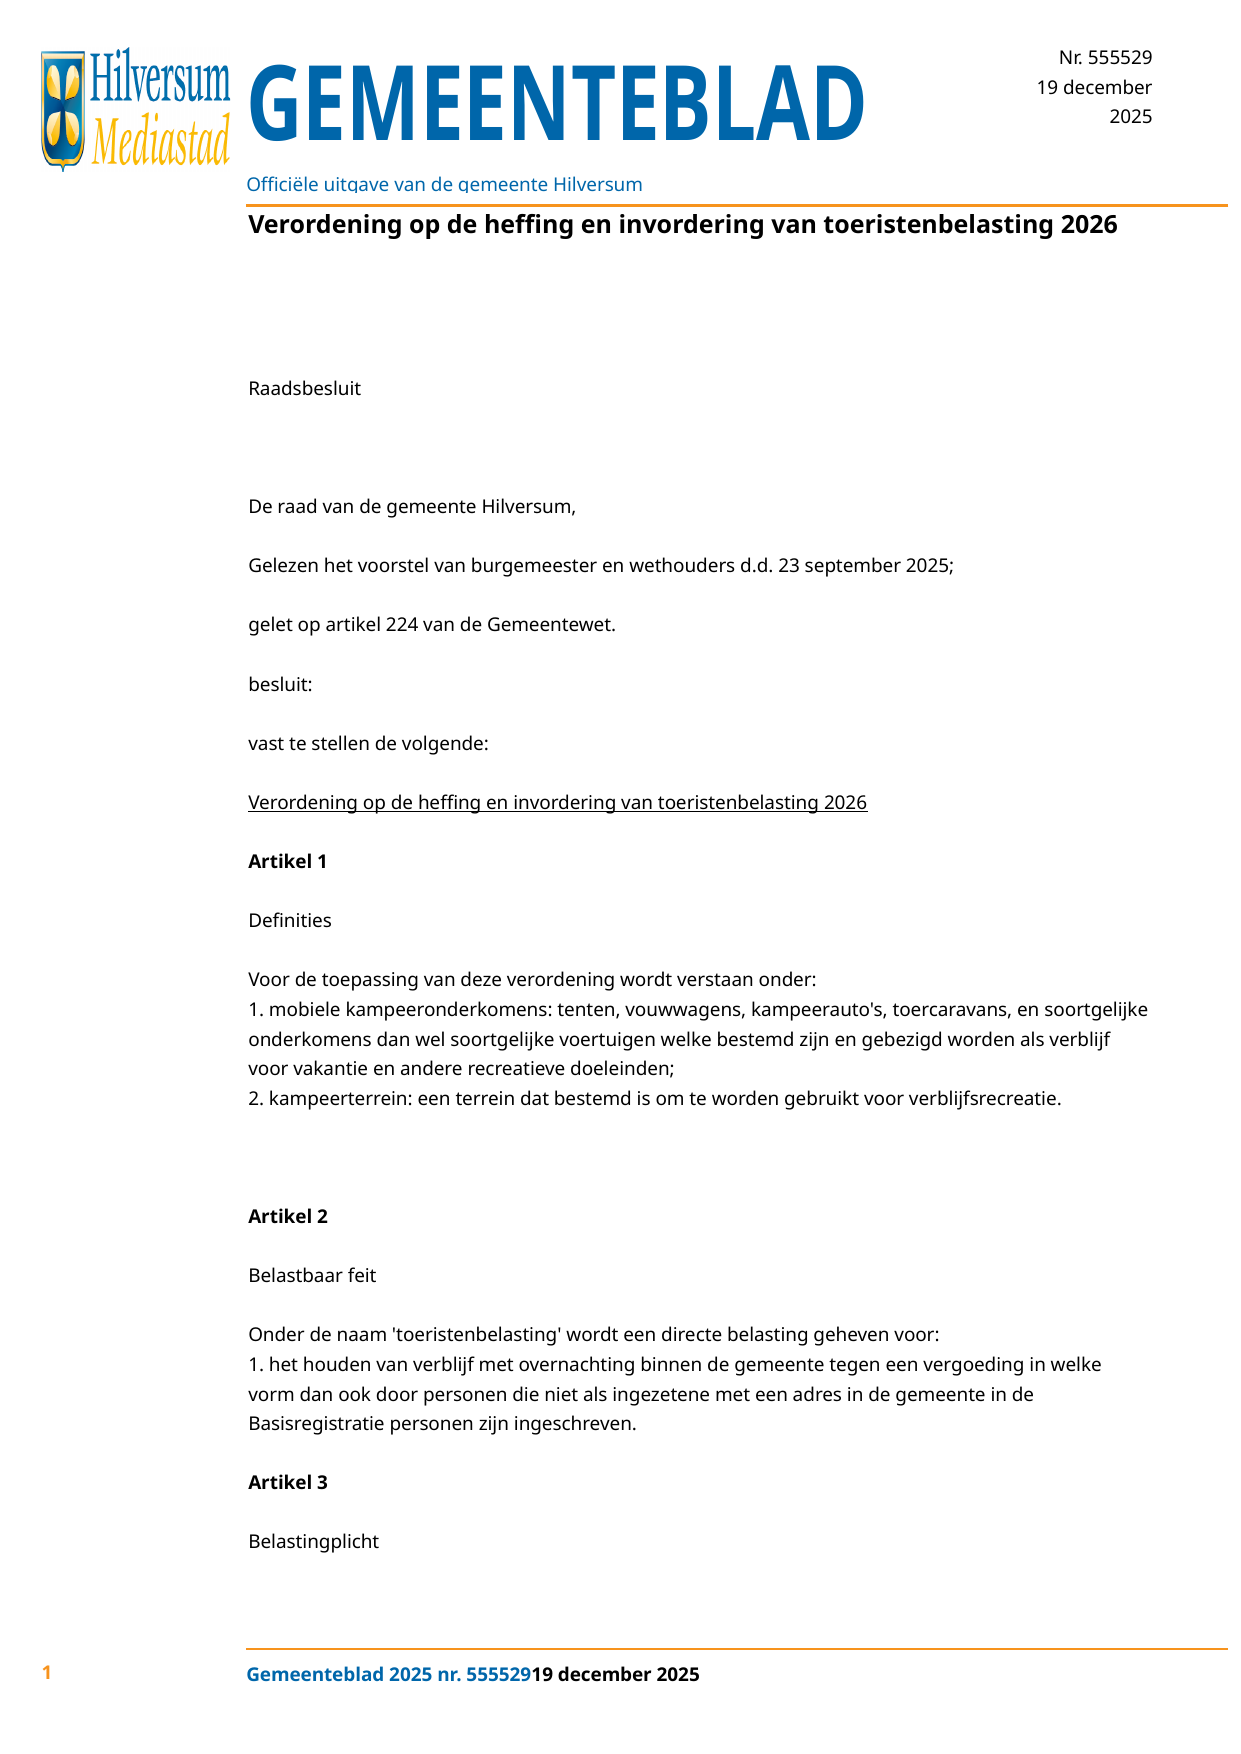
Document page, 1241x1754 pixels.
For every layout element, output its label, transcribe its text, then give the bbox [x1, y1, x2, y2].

text Belastingplicht [248, 1529, 1152, 1554]
text Gelezen het voorstel van burgemeester en wethouders d.d. 23 september 2025; [248, 552, 1152, 578]
text 2. kampeerterrein: een terrein dat bestemd is om te worden gebruikt voor verblijfsrecreatie. [248, 1085, 1152, 1111]
text gelet op artikel 224 van de Gemeentewet. [248, 612, 1152, 637]
text 1. mobiele kampeeronderkomens: tenten, vouwwagens, kampeerauto's, toercaravans, en soortgelijke onderkomens dan wel soortgelijke voertuigen welke bestemd zijn en gebezigd worden als verblijf voor vakantie en andere recreatieve doeleinden; [248, 996, 1152, 1081]
text Artikel 3 [248, 1469, 1152, 1495]
text Onder de naam 'toeristenbelasting' wordt een directe belasting geheven voor: [248, 1322, 1152, 1347]
text Artikel 1 [248, 848, 1152, 874]
text besluit: [248, 671, 1152, 696]
text 1. het houden van verblijf met overnachting binnen de gemeente tegen een vergoeding in welke vorm dan ook door personen die niet als ingezetene met een adres in de gemeente in de Basisregistratie personen zijn ingeschreven. [248, 1351, 1152, 1436]
text Belastbaar feit [248, 1262, 1152, 1288]
text Verordening op de heffing en invordering van toeristenbelasting 2026 [248, 789, 1152, 815]
text Verordening op de heffing en invordering van toeristenbelasting 2026 [248, 207, 1152, 241]
text Raadsbesluit [248, 375, 1152, 401]
text Artikel 2 [248, 1203, 1152, 1229]
text Definities [248, 907, 1152, 933]
text De raad van de gemeente Hilversum, [248, 493, 1152, 519]
text vast te stellen de volgende: [248, 730, 1152, 756]
picture [41, 47, 231, 172]
text Voor de toepassing van deze verordening wordt verstaan onder: [248, 967, 1152, 992]
